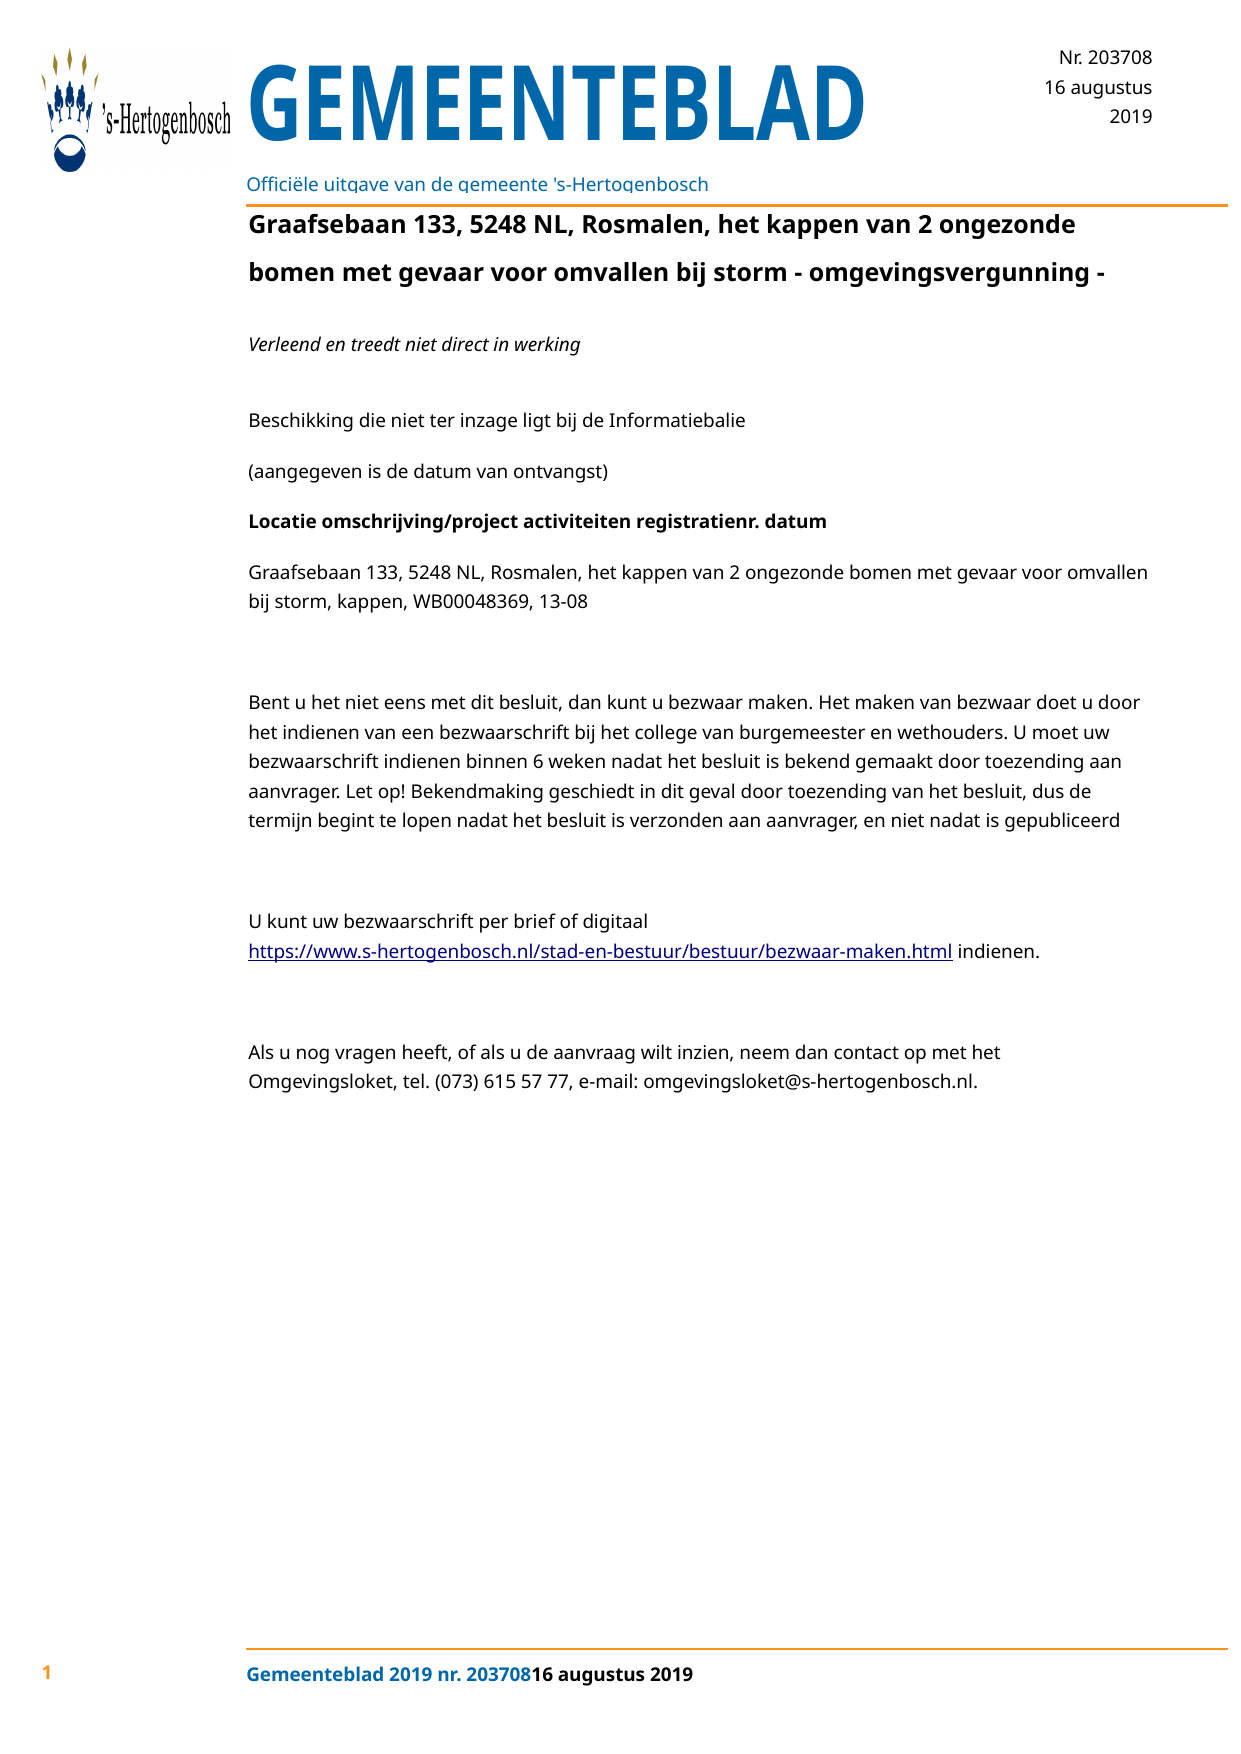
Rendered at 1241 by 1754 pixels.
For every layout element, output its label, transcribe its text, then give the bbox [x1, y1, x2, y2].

text Beschikking die niet ter inzage ligt bij de Informatiebalie [248, 408, 1152, 433]
text U kunt uw bezwaarschrift per brief of digitaal https://www.s-hertogenbosch.nl/stad-en-bestuur/bestuur/bezwaar-maken.html indienen. [248, 908, 1152, 964]
text Locatie omschrijving/project activiteiten registratienr. datum [248, 508, 1152, 534]
text Graafsebaan 133, 5248 NL, Rosmalen, het kappen van 2 ongezonde bomen met gevaar voor omvallen bij storm - omgevingsvergunning - [248, 207, 1152, 288]
picture [41, 47, 231, 172]
text Graafsebaan 133, 5248 NL, Rosmalen, het kappen van 2 ongezonde bomen met gevaar voor omvallen bij storm, kappen, WB00048369, 13-08 [248, 559, 1152, 614]
text Verleend en treedt niet direct in werking [248, 331, 1152, 357]
text Bent u het niet eens met dit besluit, dan kunt u bezwaar maken. Het maken van bezwaar doet u door het indienen van een bezwaarschrift bij het college van burgemeester en wethouders. U moet uw bezwaarschrift indienen binnen 6 weken nadat het besluit is bekend gemaakt door toezending aan aanvrager. Let op! Bekendmaking geschiedt in dit geval door toezending van het besluit, dus de termijn begint te lopen nadat het besluit is verzonden aan aanvrager, en niet nadat is gepubliceerd [248, 689, 1152, 833]
text (aangegeven is de datum van ontvangst) [248, 458, 1152, 484]
text Als u nog vragen heeft, of als u de aanvraag wilt inzien, neem dan contact op met het Omgevingsloket, tel. (073) 615 57 77, e-mail: omgevingsloket@s-hertogenbosch.nl. [248, 1039, 1152, 1094]
